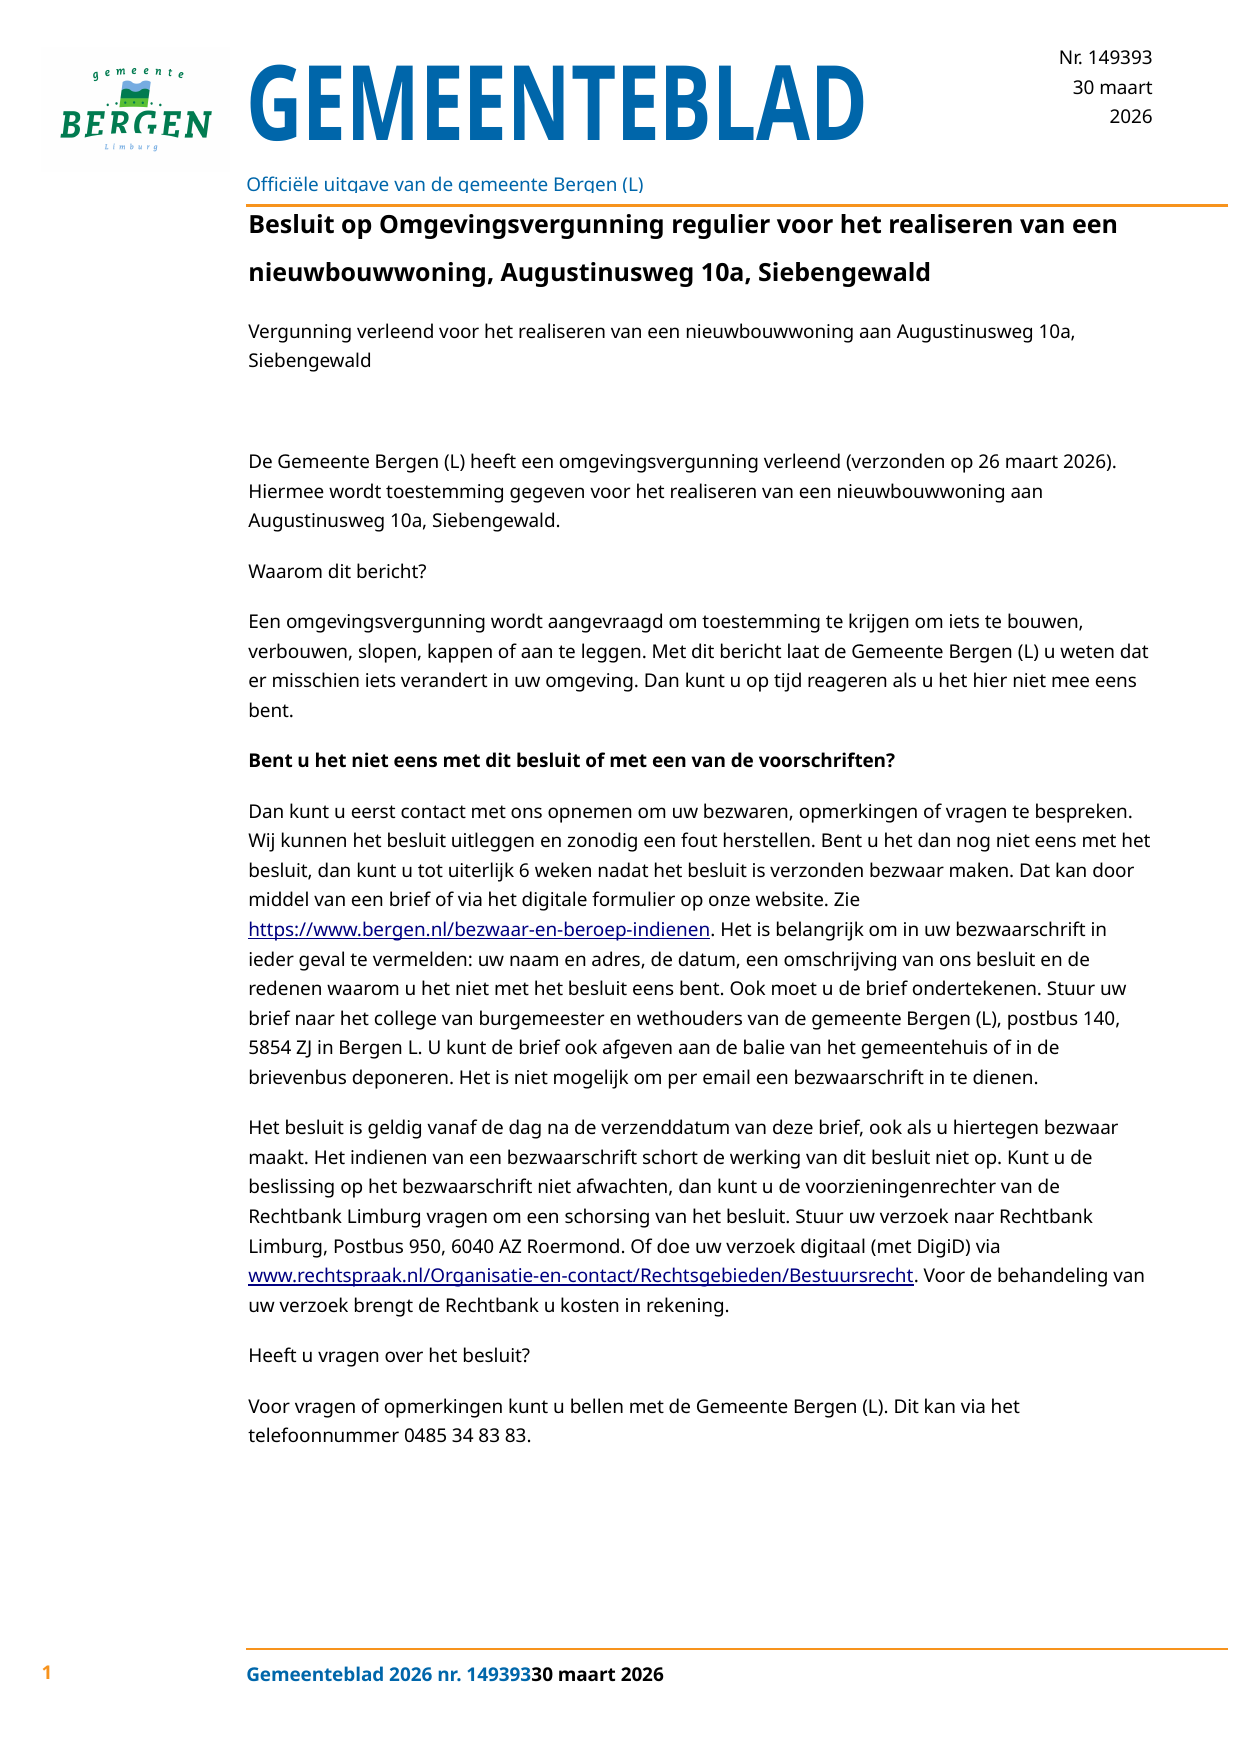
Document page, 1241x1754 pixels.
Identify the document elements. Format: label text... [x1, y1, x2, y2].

text Voor vragen of opmerkingen kunt u bellen met de Gemeente Bergen (L). Dit kan via het telefoonnummer 0485 34 83 83. [248, 1393, 1152, 1448]
text Bent u het niet eens met dit besluit of met een van de voorschriften? [248, 747, 1152, 773]
text Dan kunt u eerst contact met ons opnemen om uw bezwaren, opmerkingen of vragen te bespreken. Wij kunnen het besluit uitleggen en zonodig een fout herstellen. Bent u het dan nog niet eens met het besluit, dan kunt u tot uiterlijk 6 weken nadat het besluit is verzonden bezwaar maken. Dat kan door middel van een brief of via het digitale formulier op onze website. Zie https://www.bergen.nl/bezwaar-en-beroep-indienen. Het is belangrijk om in uw bezwaarschrift in ieder geval te vermelden: uw naam en adres, de datum, een omschrijving van ons besluit en de redenen waarom u het niet met het besluit eens bent. Ook moet u de brief ondertekenen. Stuur uw brief naar het college van burgemeester en wethouders van de gemeente Bergen (L), postbus 140, 5854 ZJ in Bergen L. U kunt de brief ook afgeven aan de balie van het gemeentehuis of in de brievenbus deponeren. Het is niet mogelijk om per email een bezwaarschrift in te dienen. [248, 798, 1152, 1090]
text Het besluit is geldig vanaf de dag na de verzenddatum van deze brief, ook als u hiertegen bezwaar maakt. Het indienen van een bezwaarschrift schort de werking van dit besluit niet op. Kunt u de beslissing op het bezwaarschrift niet afwachten, dan kunt u de voorzieningenrechter van de Rechtbank Limburg vragen om een schorsing van het besluit. Stuur uw verzoek naar Rechtbank Limburg, Postbus 950, 6040 AZ Roermond. Of doe uw verzoek digitaal (met DigiD) via www.rechtspraak.nl/Organisatie-en-contact/Rechtsgebieden/Bestuursrecht. Voor de behandeling van uw verzoek brengt de Rechtbank u kosten in rekening. [248, 1114, 1152, 1318]
text Een omgevingsvergunning wordt aangevraagd om toestemming te krijgen om iets te bouwen, verbouwen, slopen, kappen of aan te leggen. Met dit bericht laat de Gemeente Bergen (L) u weten dat er misschien iets verandert in uw omgeving. Dan kunt u op tijd reageren als u het hier niet mee eens bent. [248, 608, 1152, 723]
text Vergunning verleend voor het realiseren van een nieuwbouwwoning aan Augustinusweg 10a, Siebengewald [248, 318, 1152, 373]
picture [41, 47, 231, 172]
text Besluit op Omgevingsvergunning regulier voor het realiseren van een nieuwbouwwoning, Augustinusweg 10a, Siebengewald [248, 207, 1152, 288]
text Waarom dit bericht? [248, 558, 1152, 584]
text Heeft u vragen over het besluit? [248, 1342, 1152, 1368]
text De Gemeente Bergen (L) heeft een omgevingsvergunning verleend (verzonden op 26 maart 2026). Hiermee wordt toestemming gegeven voor het realiseren van een nieuwbouwwoning aan Augustinusweg 10a, Siebengewald. [248, 448, 1152, 533]
